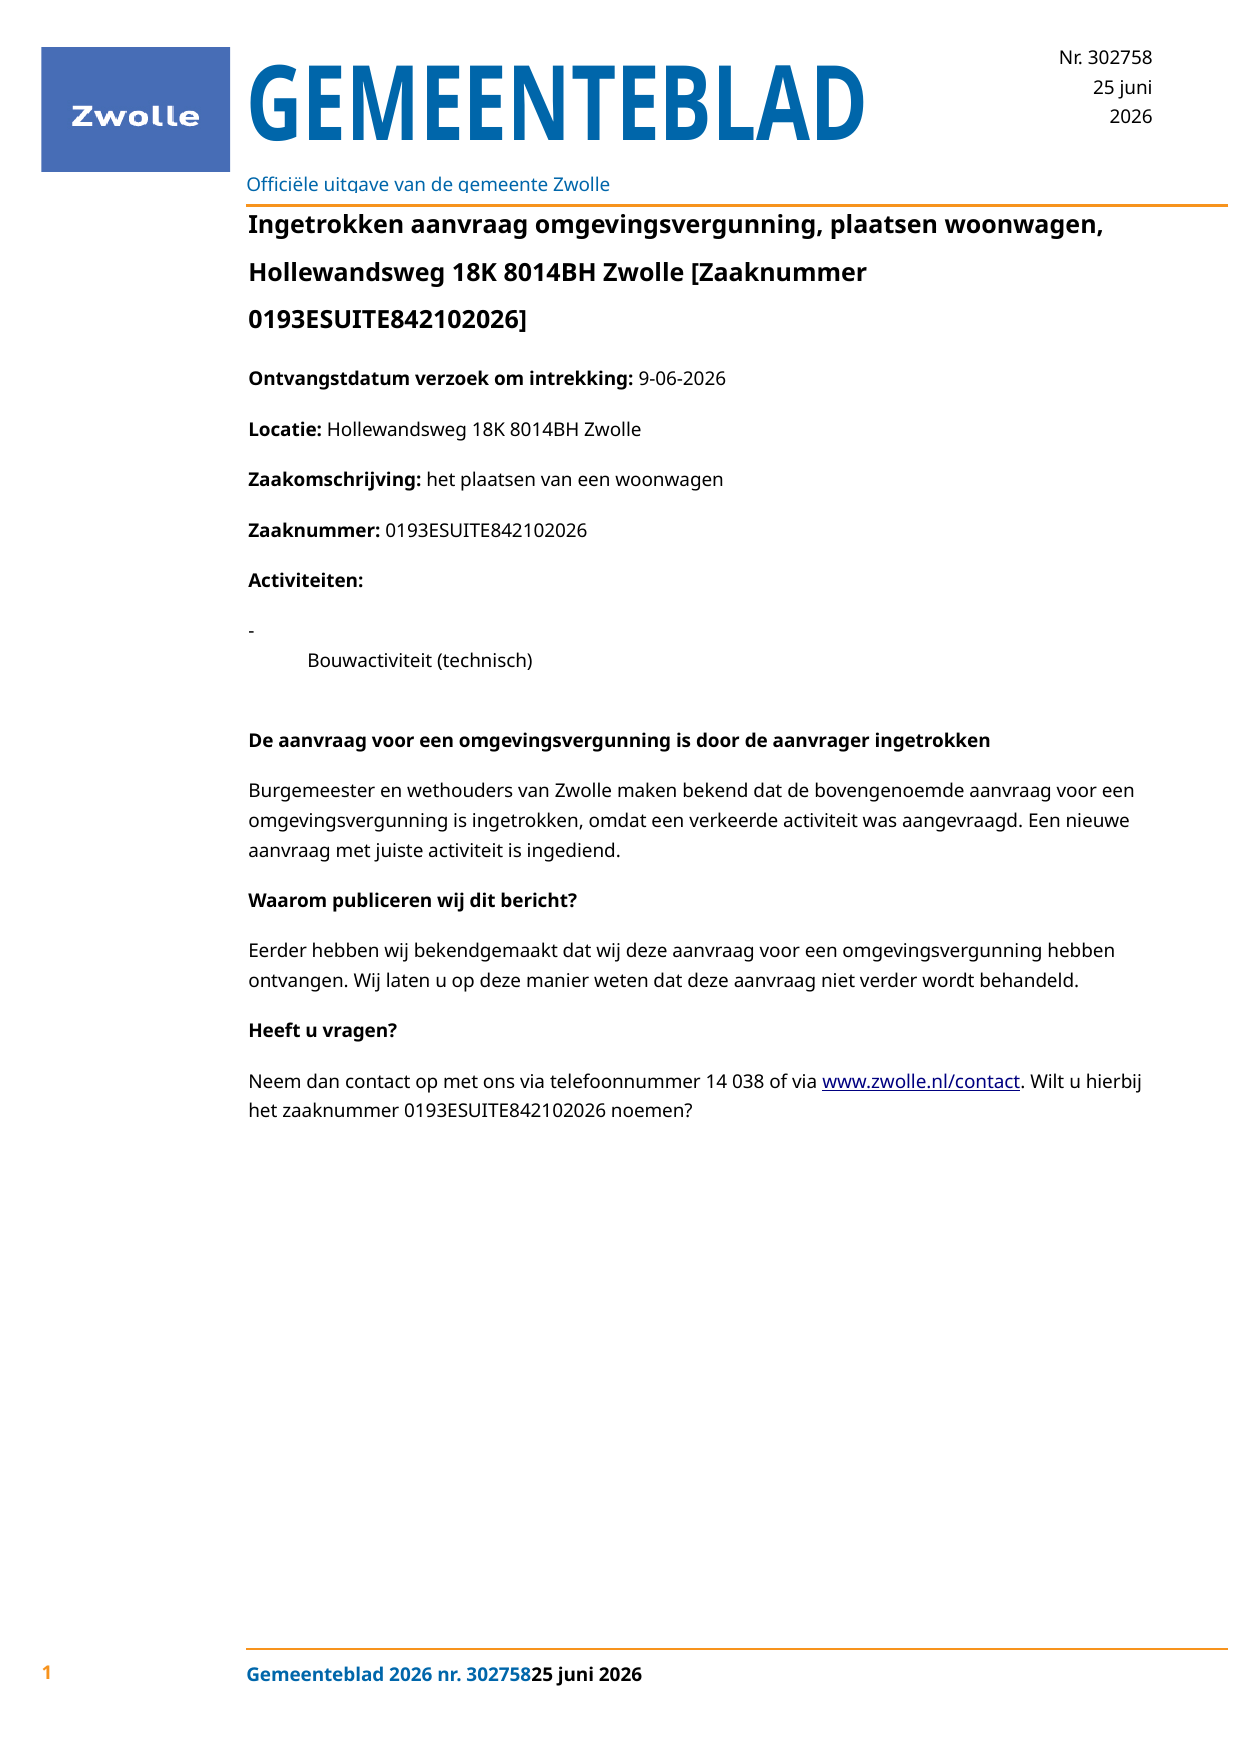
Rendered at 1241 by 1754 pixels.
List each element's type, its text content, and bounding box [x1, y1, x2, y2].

text Ontvangstdatum verzoek om intrekking: 9-06-2026 [248, 366, 1152, 391]
text Locatie: Hollewandsweg 18K 8014BH Zwolle [248, 416, 1152, 442]
text Zaaknummer: 0193ESUITE842102026 [248, 517, 1152, 542]
picture [41, 47, 231, 172]
text Waarom publiceren wij dit bericht? [248, 887, 1152, 913]
text De aanvraag voor een omgevingsvergunning is door de aanvrager ingetrokken [248, 727, 1152, 753]
text Activiteiten: [248, 567, 1152, 593]
text Burgemeester en wethouders van Zwolle maken bekend dat de bovengenoemde aanvraag voor een omgevingsvergunning is ingetrokken, omdat een verkeerde activiteit was aangevraagd. Een nieuwe aanvraag met juiste activiteit is ingediend. [248, 778, 1152, 862]
text Heeft u vragen? [248, 1018, 1152, 1043]
text Neem dan contact op met ons via telefoonnummer 14 038 of via www.zwolle.nl/contact. Wilt u hierbij het zaaknummer 0193ESUITE842102026 noemen? [248, 1068, 1152, 1123]
list Bouwactiviteit (technisch) [248, 647, 1152, 673]
text Ingetrokken aanvraag omgevingsvergunning, plaatsen woonwagen, Hollewandsweg 18K 8014BH Zwolle [Zaaknummer 0193ESUITE842102026] [248, 207, 1152, 336]
text Eerder hebben wij bekendgemaakt dat wij deze aanvraag voor een omgevingsvergunning hebben ontvangen. Wij laten u op deze manier weten dat deze aanvraag niet verder wordt behandeld. [248, 938, 1152, 993]
text Zaakomschrijving: het plaatsen van een woonwagen [248, 466, 1152, 492]
